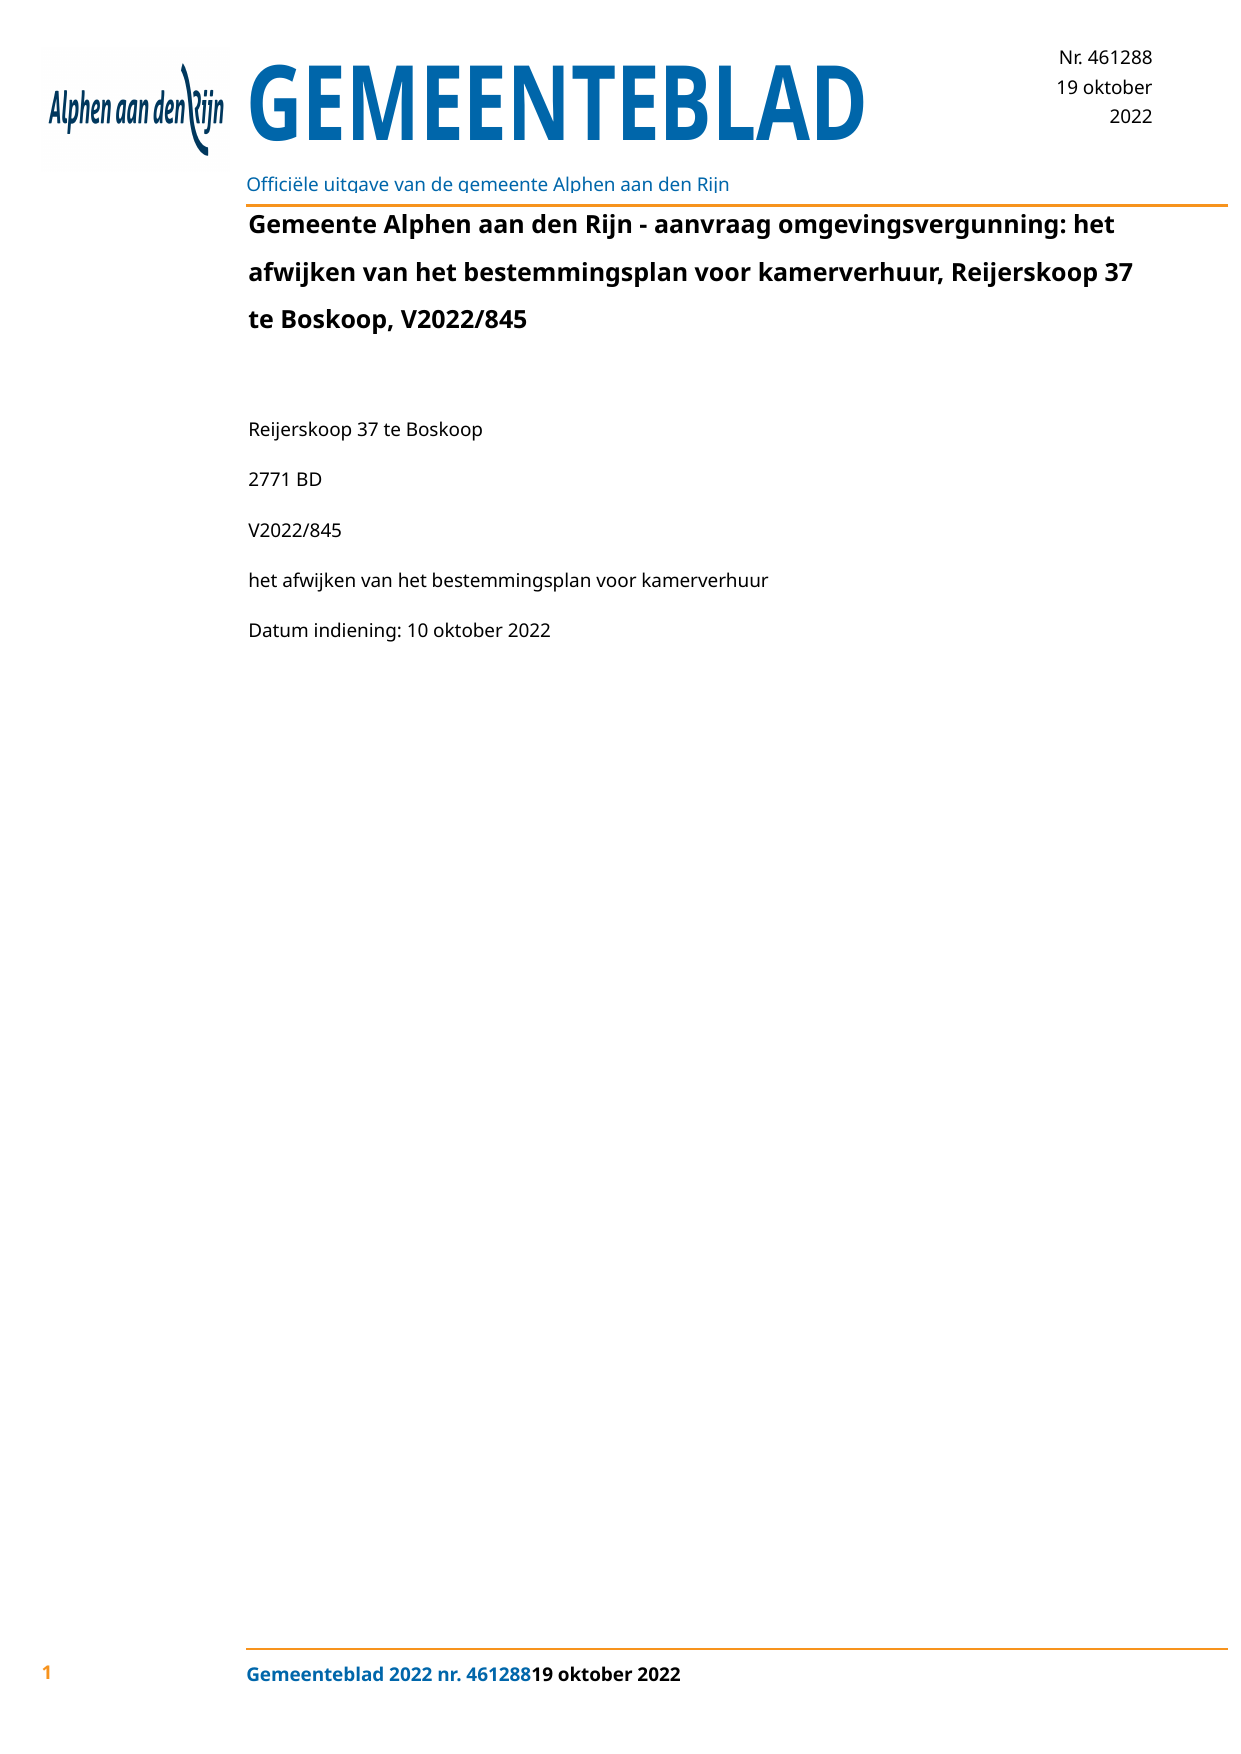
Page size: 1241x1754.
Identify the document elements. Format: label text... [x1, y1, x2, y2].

text het afwijken van het bestemmingsplan voor kamerverhuur [248, 567, 1152, 593]
text Datum indiening: 10 oktober 2022 [248, 618, 1152, 643]
text 2771 BD [248, 466, 1152, 492]
text Reijerskoop 37 te Boskoop [248, 416, 1152, 442]
text V2022/845 [248, 517, 1152, 542]
text Gemeente Alphen aan den Rijn - aanvraag omgevingsvergunning: het afwijken van het bestemmingsplan voor kamerverhuur, Reijerskoop 37 te Boskoop, V2022/845 [248, 207, 1152, 336]
picture [41, 47, 231, 172]
